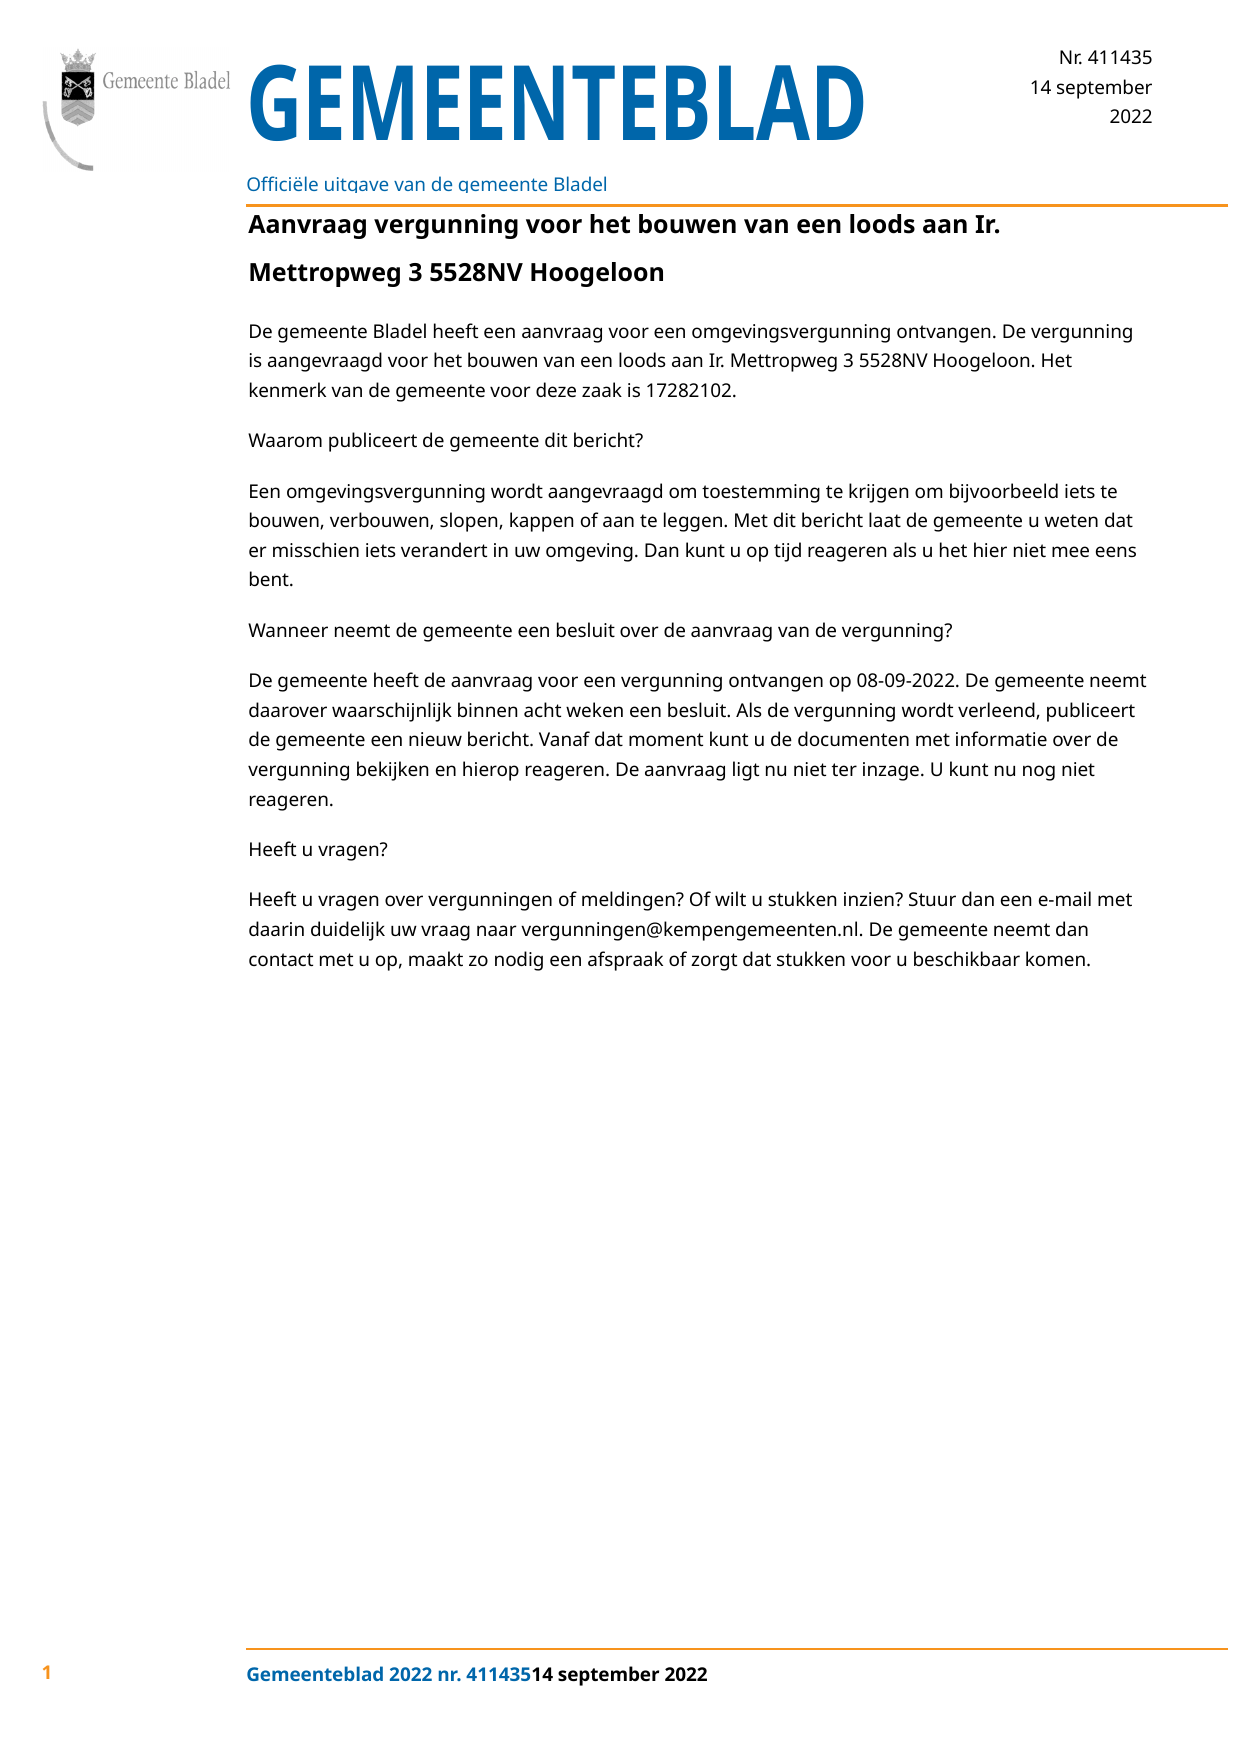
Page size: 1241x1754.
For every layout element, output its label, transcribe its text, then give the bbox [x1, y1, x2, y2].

picture [41, 47, 231, 172]
text Aanvraag vergunning voor het bouwen van een loods aan Ir. Mettropweg 3 5528NV Hoogeloon [248, 207, 1152, 288]
text Heeft u vragen? [248, 836, 1152, 862]
text Heeft u vragen over vergunningen of meldingen? Of wilt u stukken inzien? Stuur dan een e-mail met daarin duidelijk uw vraag naar vergunningen@kempengemeenten.nl. De gemeente neemt dan contact met u op, maakt zo nodig een afspraak of zorgt dat stukken voor u beschikbaar komen. [248, 887, 1152, 972]
text Waarom publiceert de gemeente dit bericht? [248, 427, 1152, 453]
text De gemeente heeft de aanvraag voor een vergunning ontvangen op 08-09-2022. De gemeente neemt daarover waarschijnlijk binnen acht weken een besluit. Als de vergunning wordt verleend, publiceert de gemeente een nieuw bericht. Vanaf dat moment kunt u de documenten met informatie over de vergunning bekijken en hierop reageren. De aanvraag ligt nu niet ter inzage. U kunt nu nog niet reageren. [248, 667, 1152, 812]
text Wanneer neemt de gemeente een besluit over de aanvraag van de vergunning? [248, 617, 1152, 643]
text Een omgevingsvergunning wordt aangevraagd om toestemming te krijgen om bijvoorbeeld iets te bouwen, verbouwen, slopen, kappen of aan te leggen. Met dit bericht laat de gemeente u weten dat er misschien iets verandert in uw omgeving. Dan kunt u op tijd reageren als u het hier niet mee eens bent. [248, 478, 1152, 592]
text De gemeente Bladel heeft een aanvraag voor een omgevingsvergunning ontvangen. De vergunning is aangevraagd voor het bouwen van een loods aan Ir. Mettropweg 3 5528NV Hoogeloon. Het kenmerk van de gemeente voor deze zaak is 17282102. [248, 318, 1152, 403]
